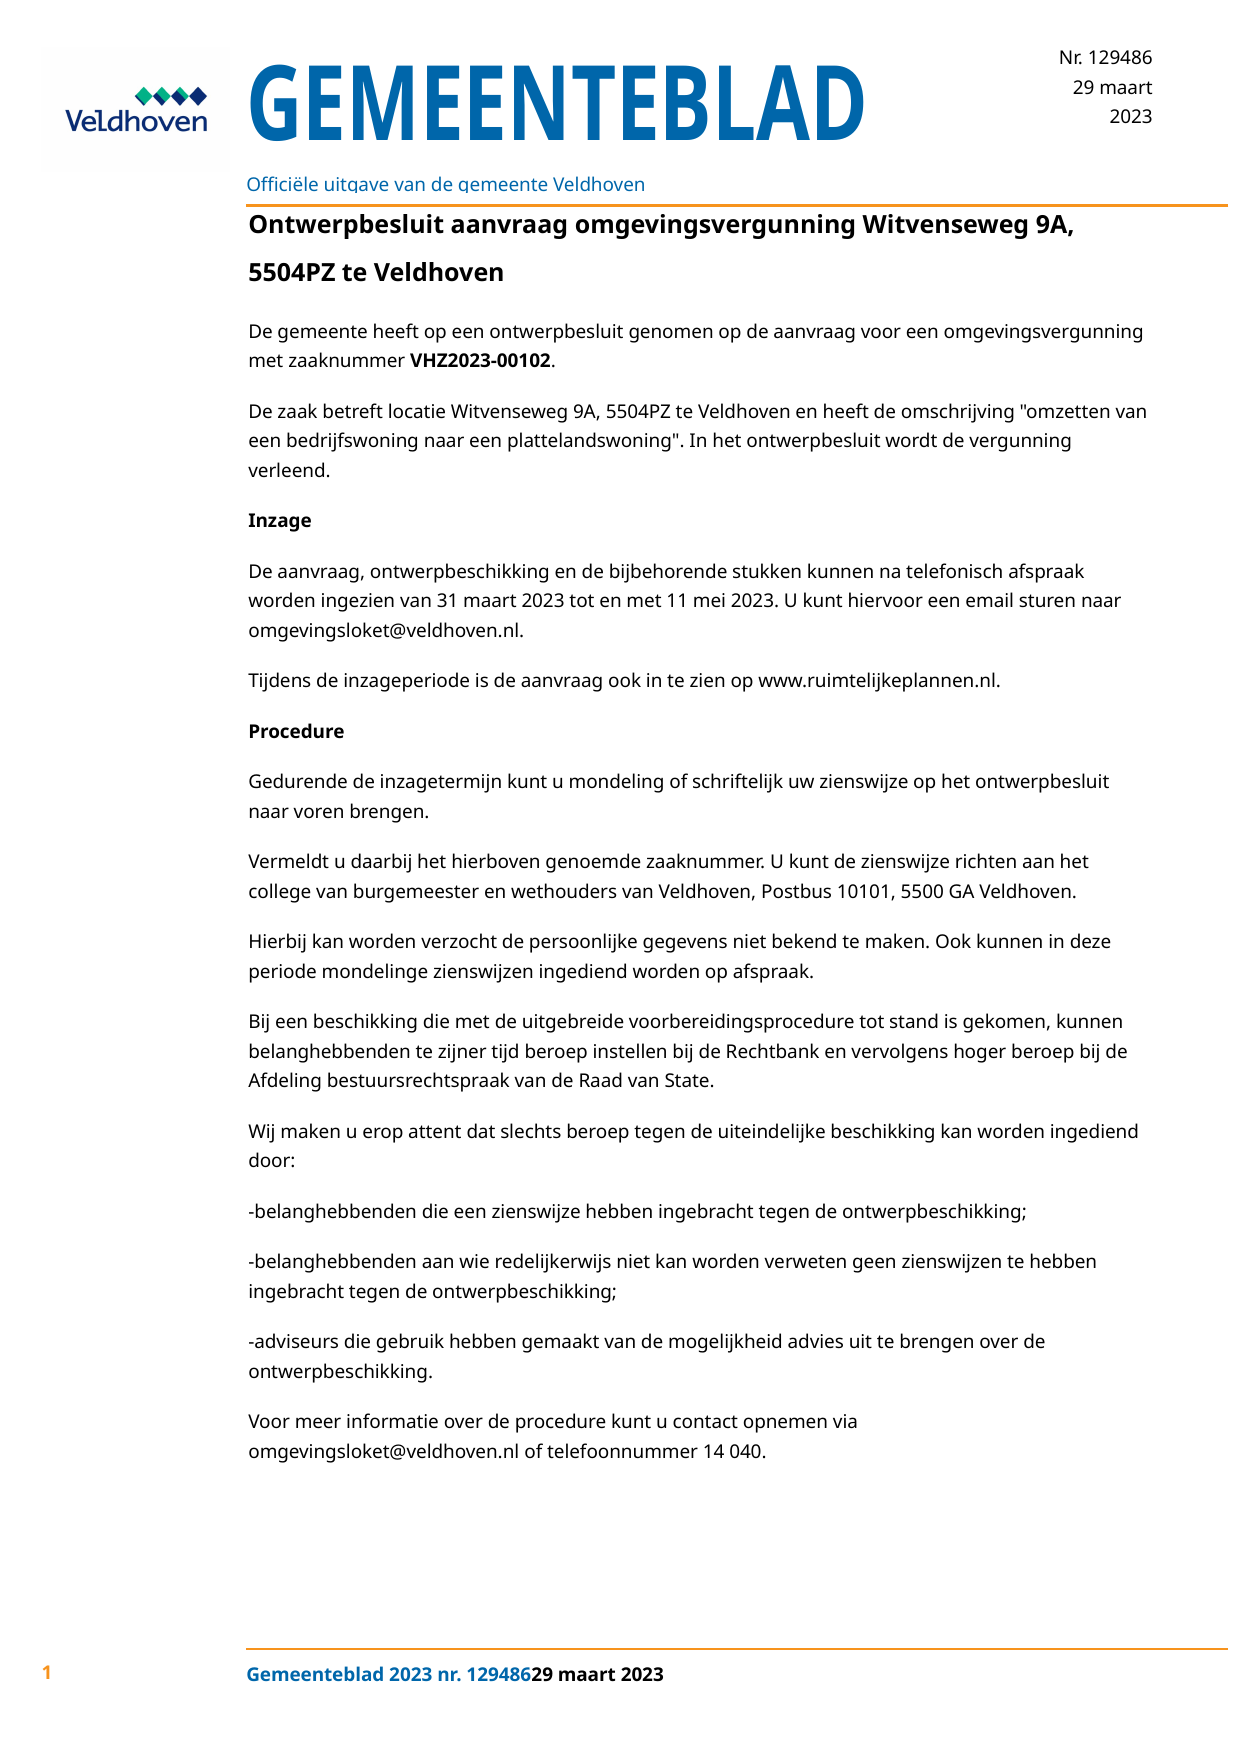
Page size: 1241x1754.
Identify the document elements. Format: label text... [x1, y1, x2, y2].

text -belanghebbenden aan wie redelijkerwijs niet kan worden verweten geen zienswijzen te hebben ingebracht tegen de ontwerpbeschikking; [248, 1248, 1152, 1304]
text Gedurende de inzagetermijn kunt u mondeling of schriftelijk uw zienswijze op het ontwerpbesluit naar voren brengen. [248, 768, 1152, 824]
text Bij een beschikking die met de uitgebreide voorbereidingsprocedure tot stand is gekomen, kunnen belanghebbenden te zijner tijd beroep instellen bij de Rechtbank en vervolgens hoger beroep bij de Afdeling bestuursrechtspraak van de Raad van State. [248, 1008, 1152, 1093]
text De aanvraag, ontwerpbeschikking en de bijbehorende stukken kunnen na telefonisch afspraak worden ingezien van 31 maart 2023 tot en met 11 mei 2023. U kunt hiervoor een email sturen naar omgevingsloket@veldhoven.nl. [248, 558, 1152, 643]
text Tijdens de inzageperiode is de aanvraag ook in te zien op www.ruimtelijkeplannen.nl. [248, 667, 1152, 693]
text Vermeldt u daarbij het hierboven genoemde zaaknummer. U kunt de zienswijze richten aan het college van burgemeester en wethouders van Veldhoven, Postbus 10101, 5500 GA Veldhoven. [248, 848, 1152, 904]
text De gemeente heeft op een ontwerpbesluit genomen op de aanvraag voor een omgevingsvergunning met zaaknummer VHZ2023-00102. [248, 318, 1152, 373]
text -belanghebbenden die een zienswijze hebben ingebracht tegen de ontwerpbeschikking; [248, 1198, 1152, 1224]
picture [41, 47, 231, 172]
text Wij maken u erop attent dat slechts beroep tegen de uiteindelijke beschikking kan worden ingediend door: [248, 1118, 1152, 1173]
text Ontwerpbesluit aanvraag omgevingsvergunning Witvenseweg 9A, 5504PZ te Veldhoven [248, 207, 1152, 288]
text Hierbij kan worden verzocht de persoonlijke gegevens niet bekend te maken. Ook kunnen in deze periode mondelinge zienswijzen ingediend worden op afspraak. [248, 928, 1152, 984]
text -adviseurs die gebruik hebben gemaakt van de mogelijkheid advies uit te brengen over de ontwerpbeschikking. [248, 1328, 1152, 1384]
text Inzage [248, 507, 1152, 533]
text Procedure [248, 718, 1152, 744]
text Voor meer informatie over de procedure kunt u contact opnemen via omgevingsloket@veldhoven.nl of telefoonnummer 14 040. [248, 1408, 1152, 1464]
text De zaak betreft locatie Witvenseweg 9A, 5504PZ te Veldhoven en heeft de omschrijving "omzetten van een bedrijfswoning naar een plattelandswoning". In het ontwerpbesluit wordt de vergunning verleend. [248, 398, 1152, 483]
